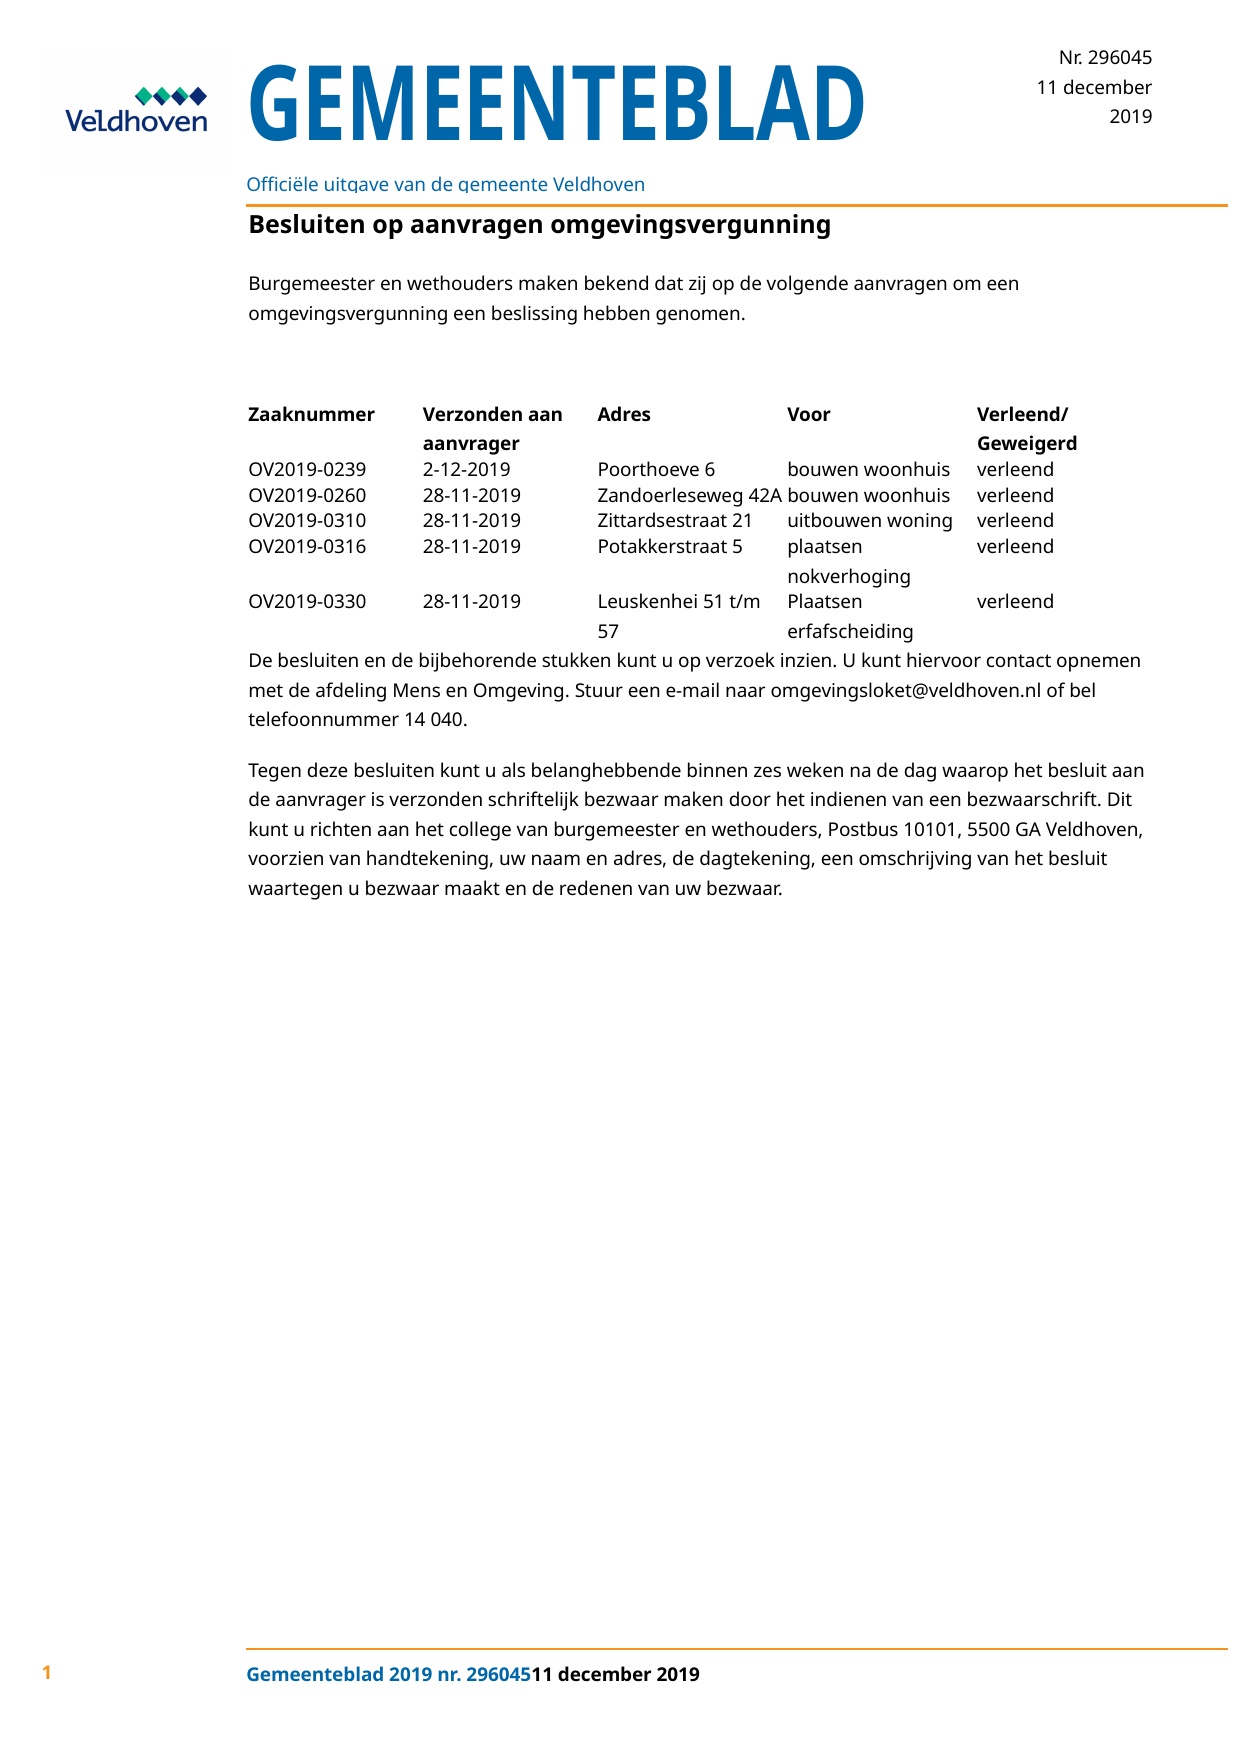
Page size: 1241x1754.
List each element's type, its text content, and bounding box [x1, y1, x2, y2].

table_cell verleend [977, 482, 1152, 508]
table_cell OV2019-0330 [248, 589, 423, 644]
table_cell bouwen woonhuis [787, 456, 977, 482]
table_header Verleend/Geweigerd [977, 401, 1152, 456]
table_cell verleend [977, 589, 1152, 644]
table_cell OV2019-0239 [248, 456, 423, 482]
table_cell uitbouwen woning [787, 508, 977, 533]
table_cell 2-12-2019 [423, 456, 597, 482]
text Besluiten op aanvragen omgevingsvergunning [248, 207, 1152, 241]
table_cell bouwen woonhuis [787, 482, 977, 508]
table_cell Zittardsestraat 21 [597, 508, 787, 533]
table_header Verzonden aan aanvrager [423, 401, 597, 456]
table_header Zaaknummer [248, 401, 423, 456]
table_cell 28-11-2019 [423, 482, 597, 508]
text Burgemeester en wethouders maken bekend dat zij op de volgende aanvragen om een omgevingsvergunning een beslissing hebben genomen. [248, 270, 1152, 326]
table_cell OV2019-0316 [248, 533, 423, 589]
table_cell verleend [977, 456, 1152, 482]
table_cell 28-11-2019 [423, 533, 597, 589]
table_cell Leuskenhei 51 t/m 57 [597, 589, 787, 644]
table_cell verleend [977, 508, 1152, 533]
table_cell verleend [977, 533, 1152, 589]
table_header Adres [597, 401, 787, 456]
table_cell Plaatsen erfafscheiding [787, 589, 977, 644]
text De besluiten en de bijbehorende stukken kunt u op verzoek inzien. U kunt hiervoor contact opnemen met de afdeling Mens en Omgeving. Stuur een e-mail naar omgevingsloket@veldhoven.nl of bel telefoonnummer 14 040. [248, 647, 1152, 732]
text Tegen deze besluiten kunt u als belanghebbende binnen zes weken na de dag waarop het besluit aan de aanvrager is verzonden schriftelijk bezwaar maken door het indienen van een bezwaarschrift. Dit kunt u richten aan het college van burgemeester en wethouders, Postbus 10101, 5500 GA Veldhoven, voorzien van handtekening, uw naam en adres, de dagtekening, een omschrijving van het besluit waartegen u bezwaar maakt en de redenen van uw bezwaar. [248, 757, 1152, 901]
table_cell 28-11-2019 [423, 508, 597, 533]
picture [41, 47, 231, 172]
table_header Voor [787, 401, 977, 456]
table_cell plaatsen nokverhoging [787, 533, 977, 589]
table_cell 28-11-2019 [423, 589, 597, 644]
table_cell OV2019-0260 [248, 482, 423, 508]
table_cell Potakkerstraat 5 [597, 533, 787, 589]
table_cell Poorthoeve 6 [597, 456, 787, 482]
table_cell Zandoerleseweg 42A [597, 482, 787, 508]
table_cell OV2019-0310 [248, 508, 423, 533]
